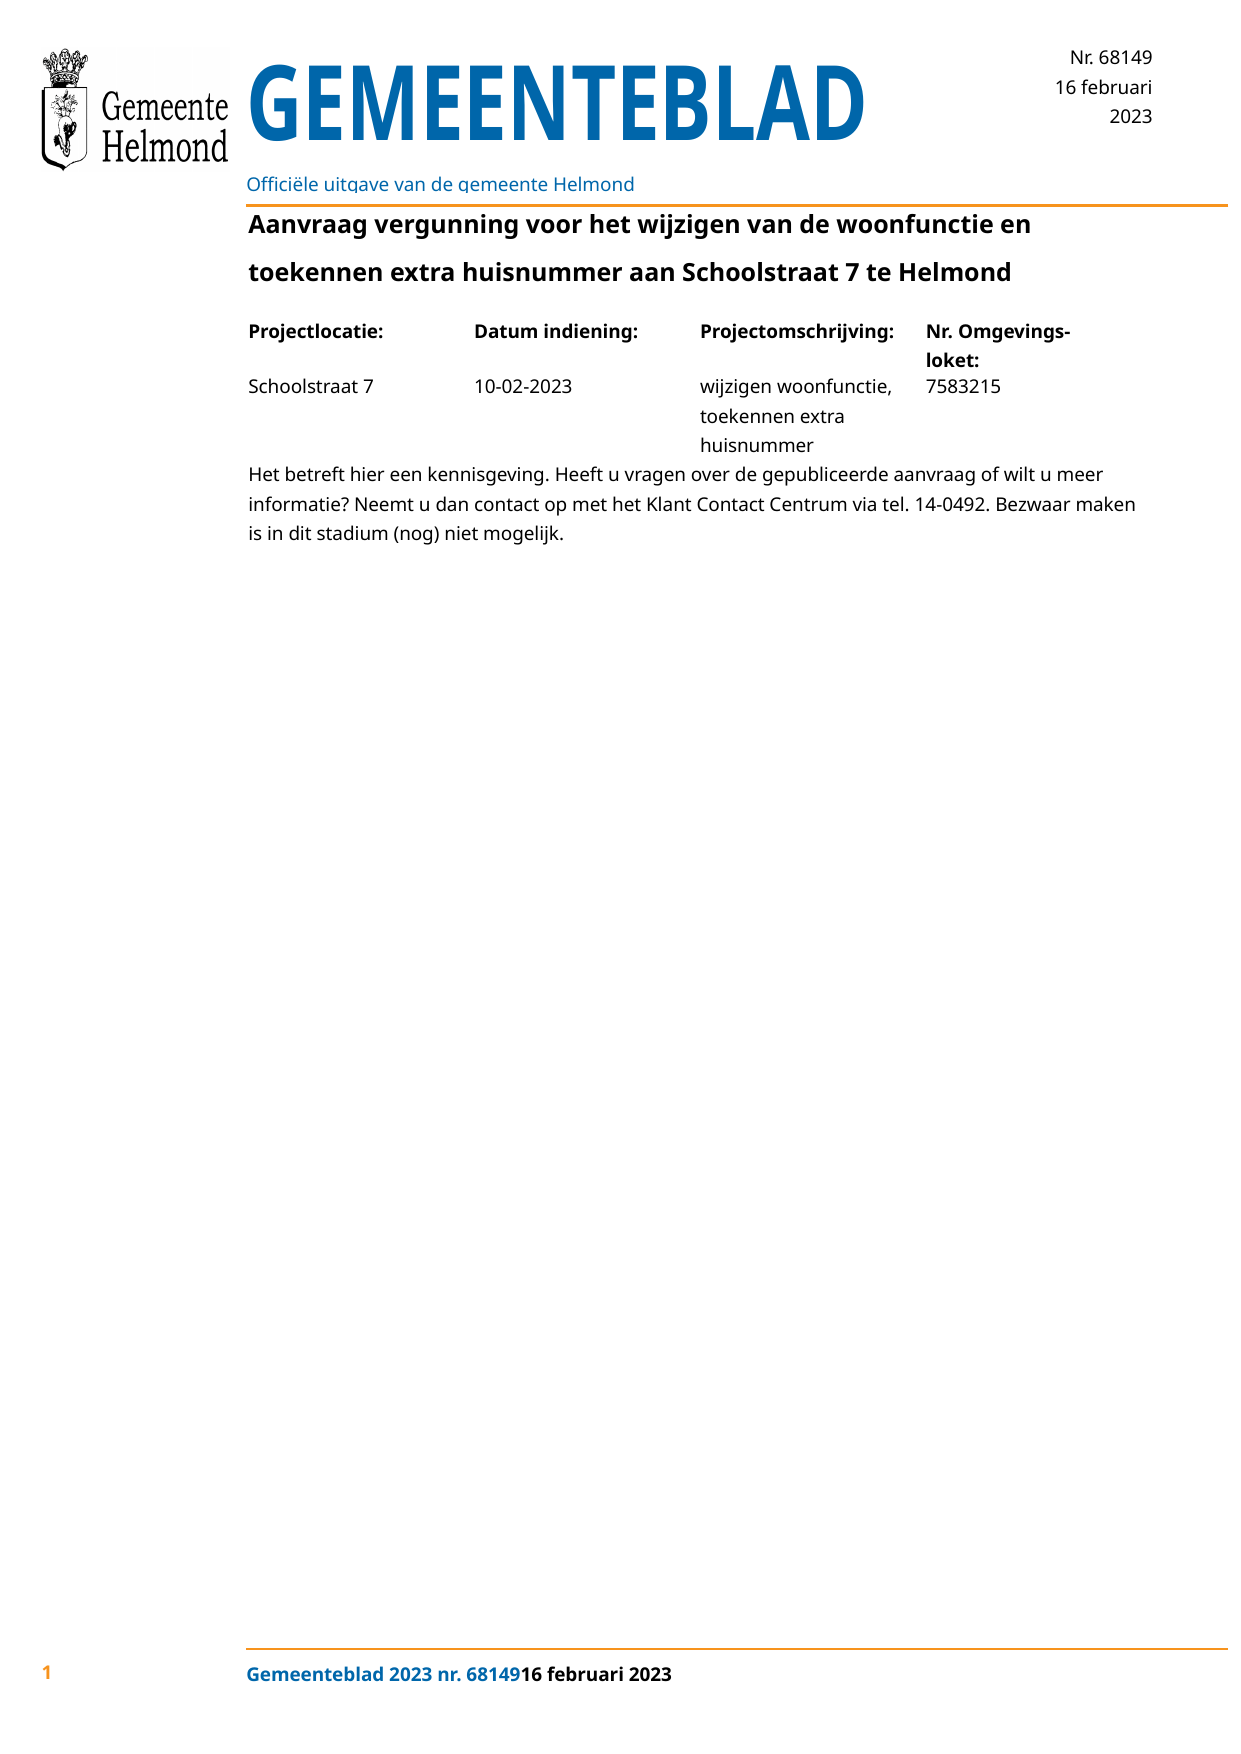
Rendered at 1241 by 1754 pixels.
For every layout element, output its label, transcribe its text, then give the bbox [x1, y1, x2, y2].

table_cell 10-02-2023 [474, 373, 700, 458]
table_cell wijzigen woonfunctie, toekennen extra huisnummer [700, 373, 926, 458]
text Het betreft hier een kennisgeving. Heeft u vragen over de gepubliceerde aanvraag of wilt u meer informatie? Neemt u dan contact op met het Klant Contact Centrum via tel. 14-0492. Bezwaar maken is in dit stadium (nog) niet mogelijk. [248, 461, 1152, 546]
table_header Datum indiening: [474, 318, 700, 373]
table_header Projectlocatie: [248, 318, 474, 373]
table_header Projectomschrijving: [700, 318, 926, 373]
text Aanvraag vergunning voor het wijzigen van de woonfunctie en toekennen extra huisnummer aan Schoolstraat 7 te Helmond [248, 207, 1152, 288]
table_cell 7583215 [926, 373, 1152, 458]
table_header Nr. Omgevings- loket: [926, 318, 1152, 373]
table_cell Schoolstraat 7 [248, 373, 474, 458]
picture [41, 47, 231, 172]
